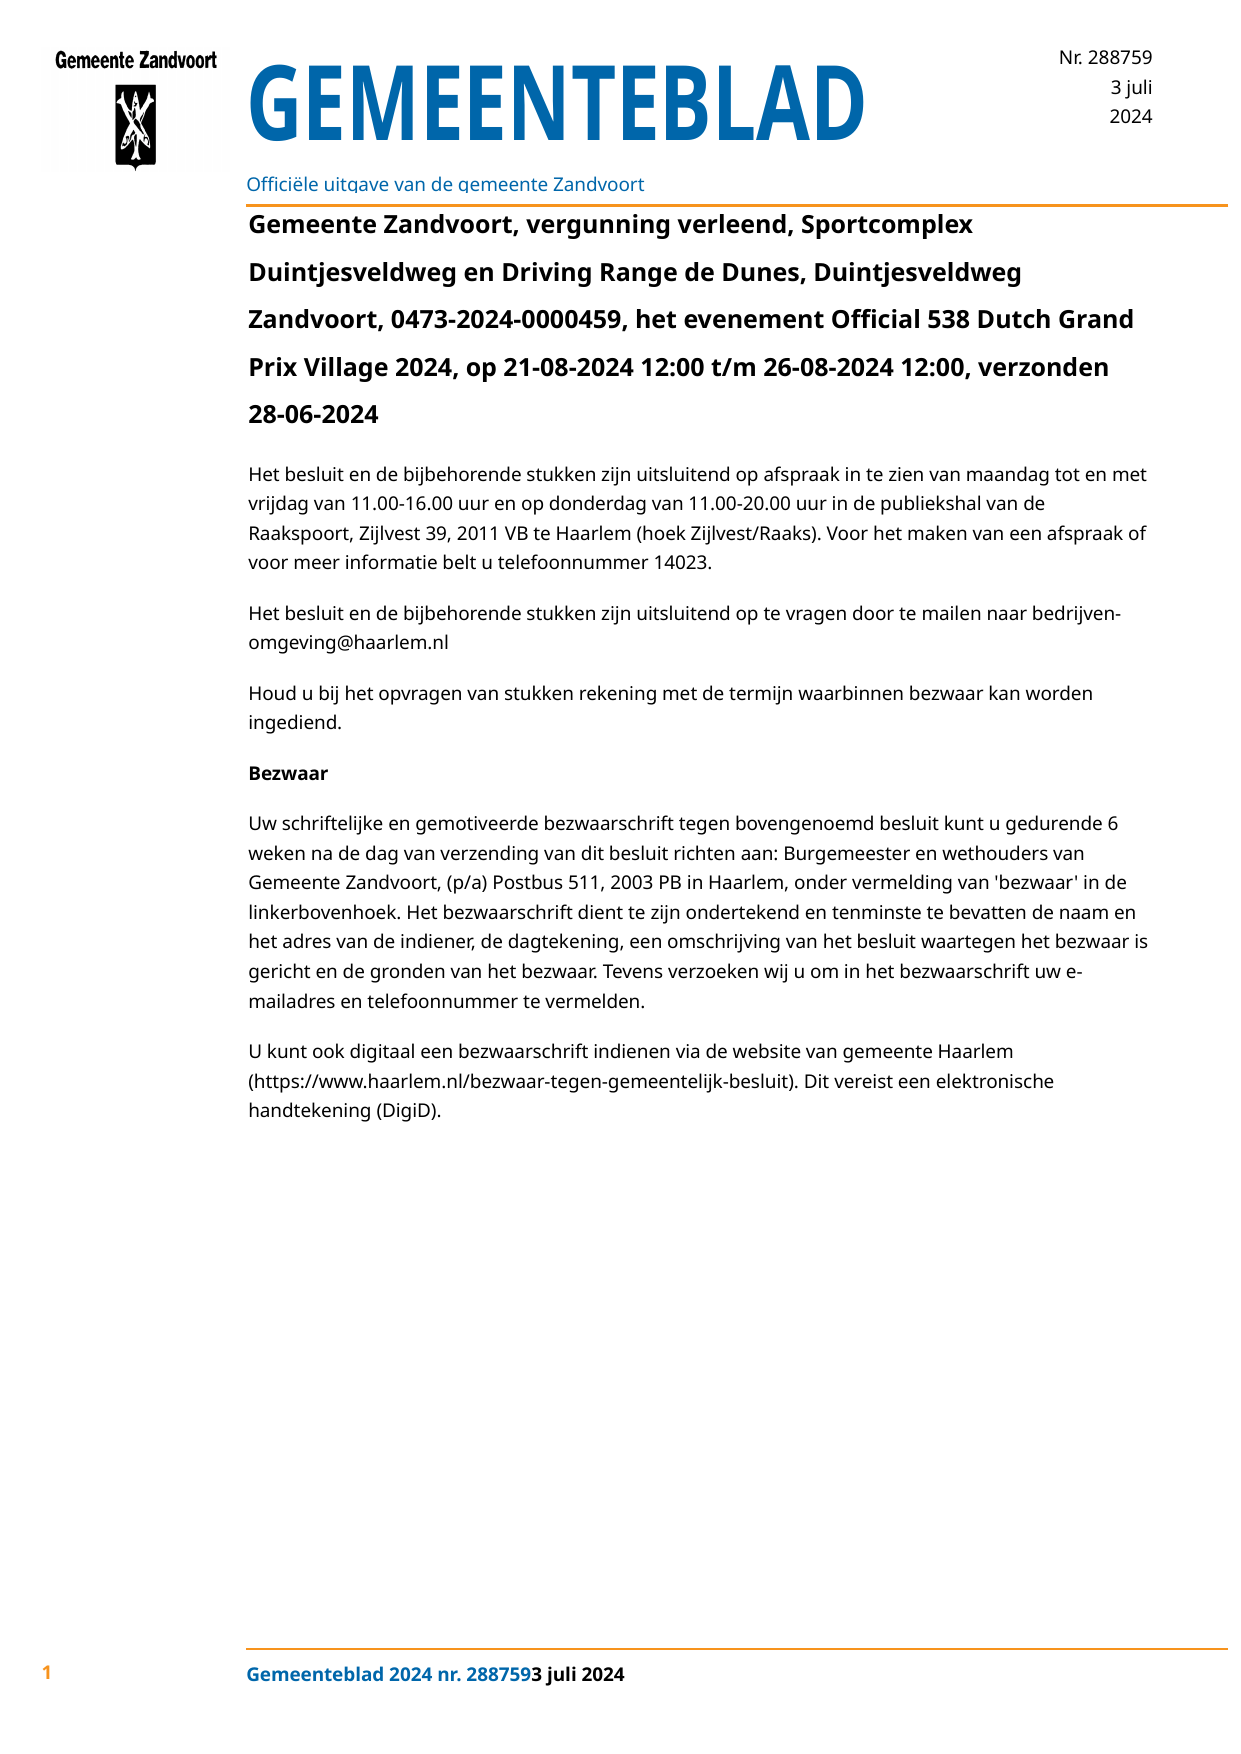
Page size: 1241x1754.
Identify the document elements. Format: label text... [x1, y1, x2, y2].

text Uw schriftelijke en gemotiveerde bezwaarschrift tegen bovengenoemd besluit kunt u gedurende 6 weken na de dag van verzending van dit besluit richten aan: Burgemeester en wethouders van Gemeente Zandvoort, (p/a) Postbus 511, 2003 PB in Haarlem, onder vermelding van 'bezwaar' in de linkerbovenhoek. Het bezwaarschrift dient te zijn ondertekend en tenminste te bevatten de naam en het adres van de indiener, de dagtekening, een omschrijving van het besluit waartegen het bezwaar is gericht en de gronden van het bezwaar. Tevens verzoeken wij u om in het bezwaarschrift uw e-mailadres en telefoonnummer te vermelden. [248, 810, 1152, 1013]
text Gemeente Zandvoort, vergunning verleend, Sportcomplex Duintjesveldweg en Driving Range de Dunes, Duintjesveldweg Zandvoort, 0473-2024-0000459, het evenement Official 538 Dutch Grand Prix Village 2024, op 21-08-2024 12:00 t/m 26-08-2024 12:00, verzonden 28-06-2024 [248, 207, 1152, 431]
text U kunt ook digitaal een bezwaarschrift indienen via de website van gemeente Haarlem (https://www.haarlem.nl/bezwaar-tegen-gemeentelijk-besluit). Dit vereist een elektronische handtekening (DigiD). [248, 1038, 1152, 1123]
text Houd u bij het opvragen van stukken rekening met de termijn waarbinnen bezwaar kan worden ingediend. [248, 680, 1152, 735]
text Het besluit en de bijbehorende stukken zijn uitsluitend op te vragen door te mailen naar bedrijven-omgeving@haarlem.nl [248, 600, 1152, 655]
picture [41, 47, 231, 172]
text Het besluit en de bijbehorende stukken zijn uitsluitend op afspraak in te zien van maandag tot en met vrijdag van 11.00-16.00 uur en op donderdag van 11.00-20.00 uur in de publiekshal van de Raakspoort, Zijlvest 39, 2011 VB te Haarlem (hoek Zijlvest/Raaks). Voor het maken van een afspraak of voor meer informatie belt u telefoonnummer 14023. [248, 461, 1152, 575]
text Bezwaar [248, 760, 1152, 786]
